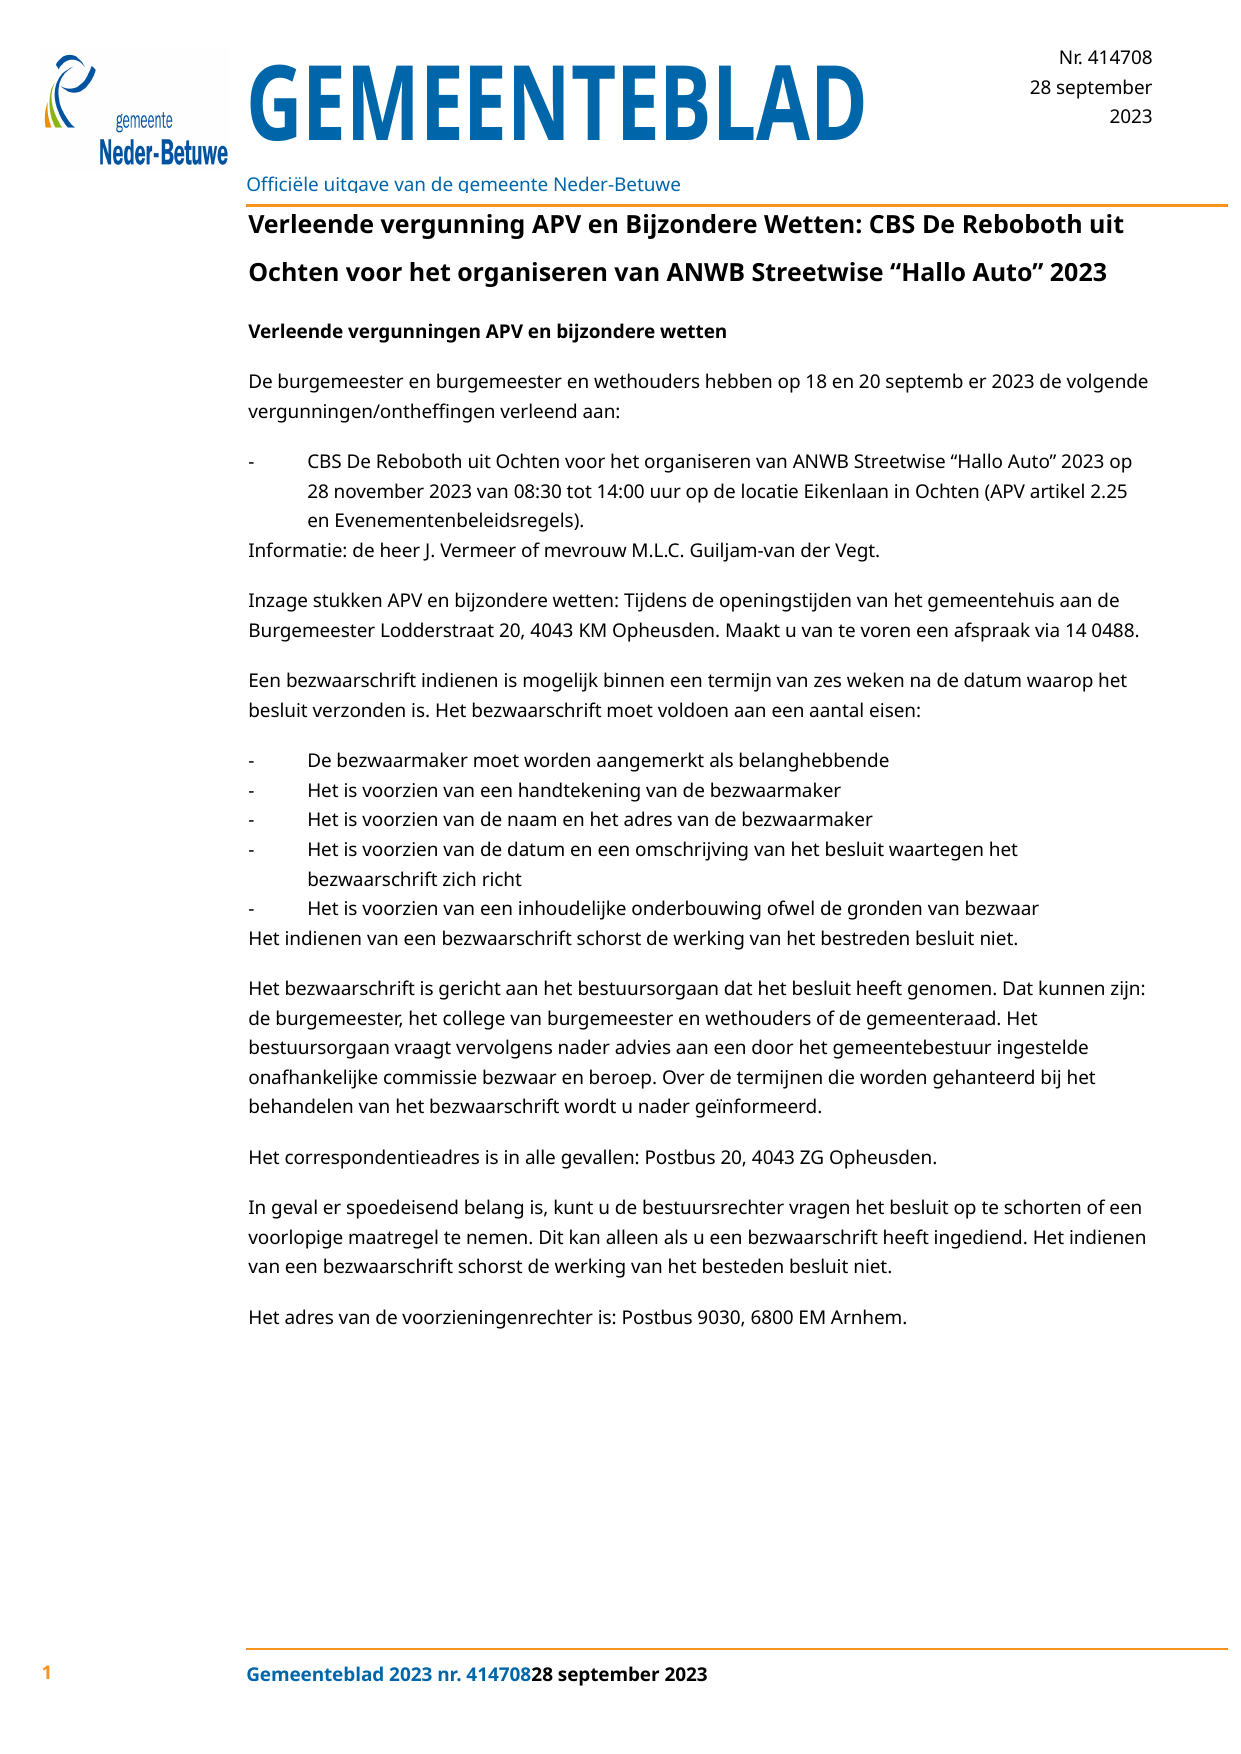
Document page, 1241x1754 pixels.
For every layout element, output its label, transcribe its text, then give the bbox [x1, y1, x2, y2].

list Het is voorzien van een handtekening van de bezwaarmaker [248, 777, 1152, 803]
text Het correspondentieadres is in alle gevallen: Postbus 20, 4043 ZG Opheusden. [248, 1144, 1152, 1170]
text In geval er spoedeisend belang is, kunt u de bestuursrechter vragen het besluit op te schorten of een voorlopige maatregel te nemen. Dit kan alleen als u een bezwaarschrift heeft ingediend. Het indienen van een bezwaarschrift schorst de werking van het besteden besluit niet. [248, 1194, 1152, 1279]
text Verleende vergunningen APV en bijzondere wetten [248, 318, 1152, 344]
text Verleende vergunning APV en Bijzondere Wetten: CBS De Reboboth uit Ochten voor het organiseren van ANWB Streetwise “Hallo Auto” 2023 [248, 207, 1152, 288]
picture [41, 47, 231, 172]
text Inzage stukken APV en bijzondere wetten: Tijdens de openingstijden van het gemeentehuis aan de Burgemeester Lodderstraat 20, 4043 KM Opheusden. Maakt u van te voren een afspraak via 14 0488. [248, 587, 1152, 643]
list CBS De Reboboth uit Ochten voor het organiseren van ANWB Streetwise “Hallo Auto” 2023 op 28 november 2023 van 08:30 tot 14:00 uur op de locatie Eikenlaan in Ochten (APV artikel 2.25 en Evenementenbeleidsregels). [248, 448, 1152, 533]
text Het bezwaarschrift is gericht aan het bestuursorgaan dat het besluit heeft genomen. Dat kunnen zijn: de burgemeester, het college van burgemeester en wethouders of de gemeenteraad. Het bestuursorgaan vraagt vervolgens nader advies aan een door het gemeentebestuur ingestelde onafhankelijke commissie bezwaar en beroep. Over de termijnen die worden gehanteerd bij het behandelen van het bezwaarschrift wordt u nader geïnformeerd. [248, 975, 1152, 1119]
list Het is voorzien van de datum en een omschrijving van het besluit waartegen het bezwaarschrift zich richt [248, 836, 1152, 892]
list De bezwaarmaker moet worden aangemerkt als belanghebbende [248, 747, 1152, 773]
text De burgemeester en burgemeester en wethouders hebben op 18 en 20 septemb er 2023 de volgende vergunningen/ontheffingen verleend aan: [248, 368, 1152, 424]
text Het indienen van een bezwaarschrift schorst de werking van het bestreden besluit niet. [248, 925, 1152, 951]
text Een bezwaarschrift indienen is mogelijk binnen een termijn van zes weken na de datum waarop het besluit verzonden is. Het bezwaarschrift moet voldoen aan een aantal eisen: [248, 667, 1152, 723]
list Het is voorzien van een inhoudelijke onderbouwing ofwel de gronden van bezwaar [248, 895, 1152, 921]
list Het is voorzien van de naam en het adres van de bezwaarmaker [248, 807, 1152, 832]
text Informatie: de heer J. Vermeer of mevrouw M.L.C. Guiljam-van der Vegt. [248, 537, 1152, 563]
text Het adres van de voorzieningenrechter is: Postbus 9030, 6800 EM Arnhem. [248, 1304, 1152, 1330]
